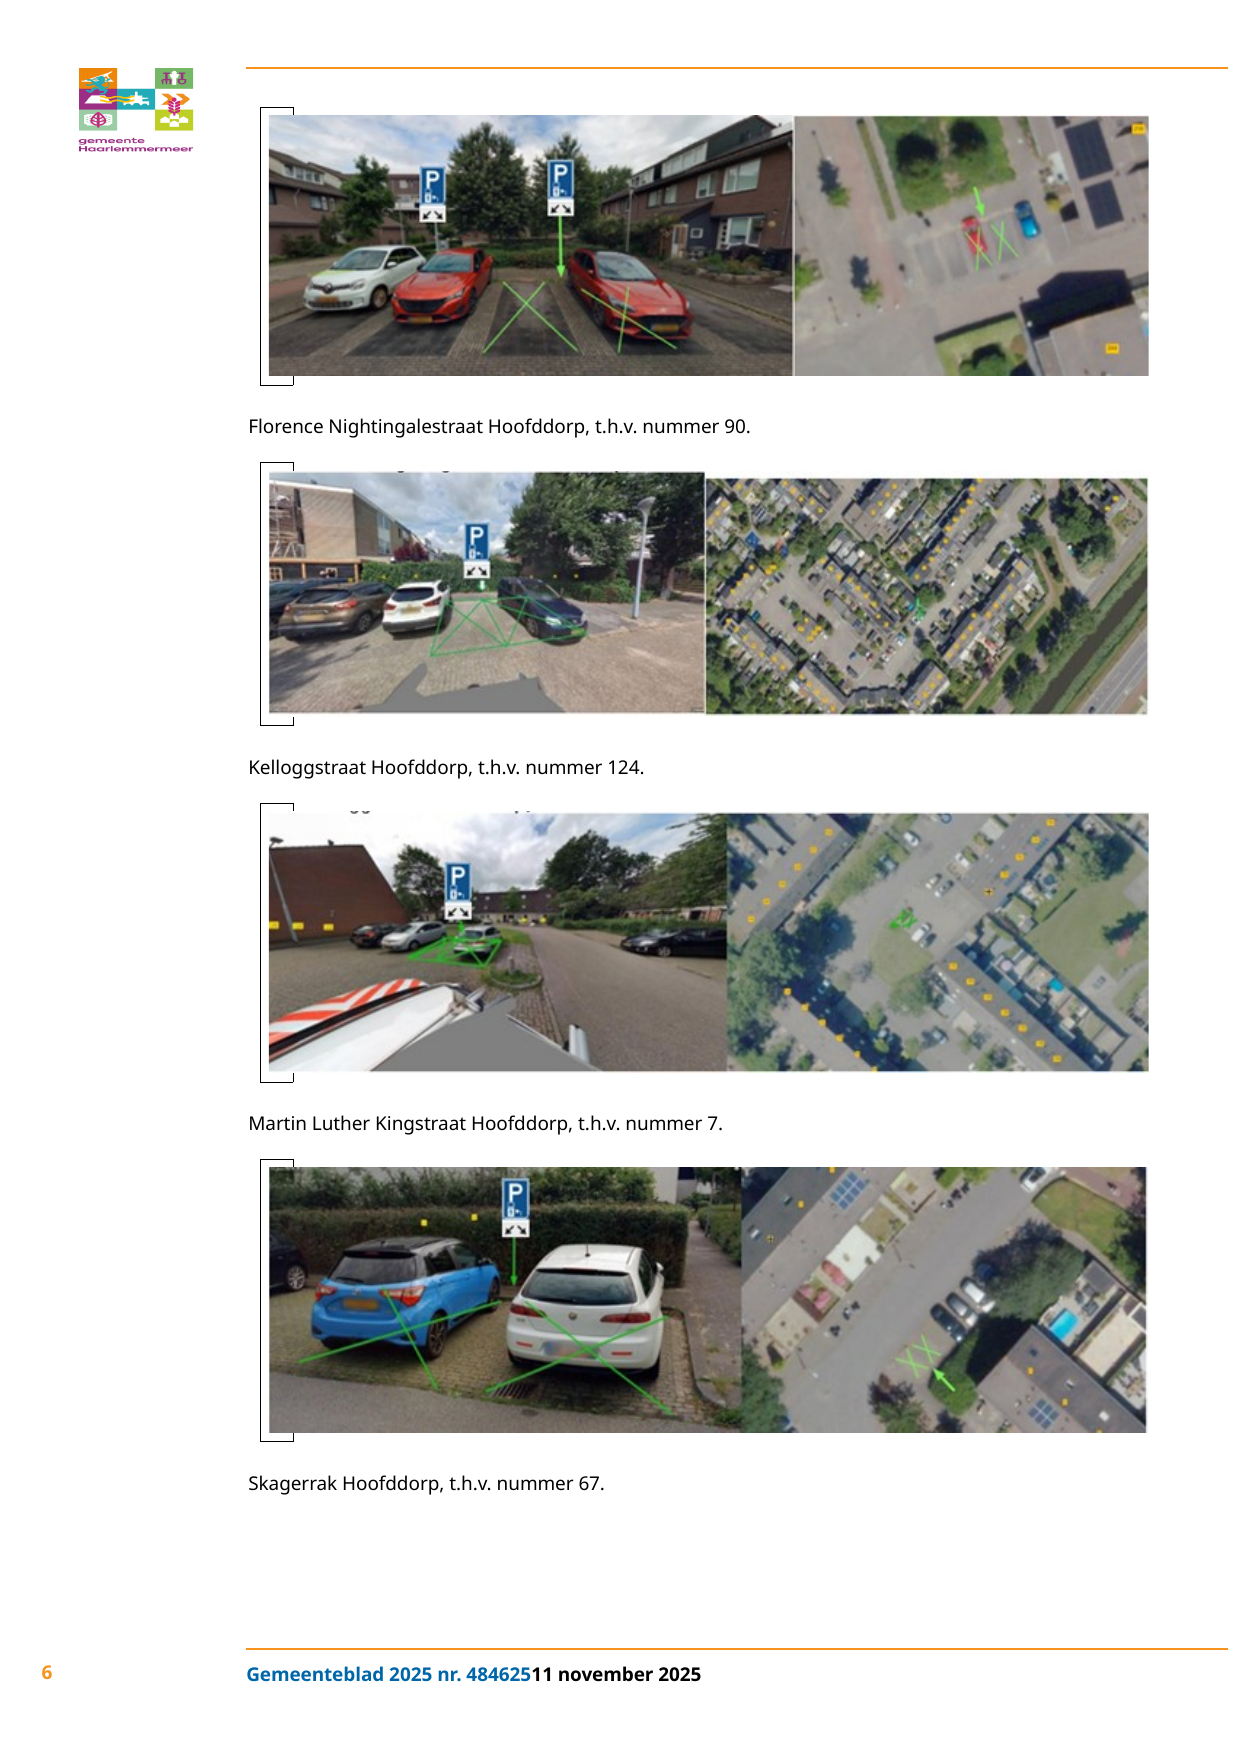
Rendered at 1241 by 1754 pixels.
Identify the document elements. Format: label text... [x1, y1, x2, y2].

text Kelloggstraat Hoofddorp, t.h.v. nummer 124. [248, 754, 1152, 780]
text Florence Nightingalestraat Hoofddorp, t.h.v. nummer 90. [248, 413, 1152, 439]
picture [268, 1167, 1149, 1433]
text Martin Luther Kingstraat Hoofddorp, t.h.v. nummer 7. [248, 1110, 1152, 1136]
text Skagerrak Hoofddorp, t.h.v. nummer 67. [248, 1470, 1152, 1496]
picture [268, 811, 1149, 1073]
picture [268, 115, 1149, 376]
picture [41, 47, 231, 172]
picture [268, 471, 1149, 717]
